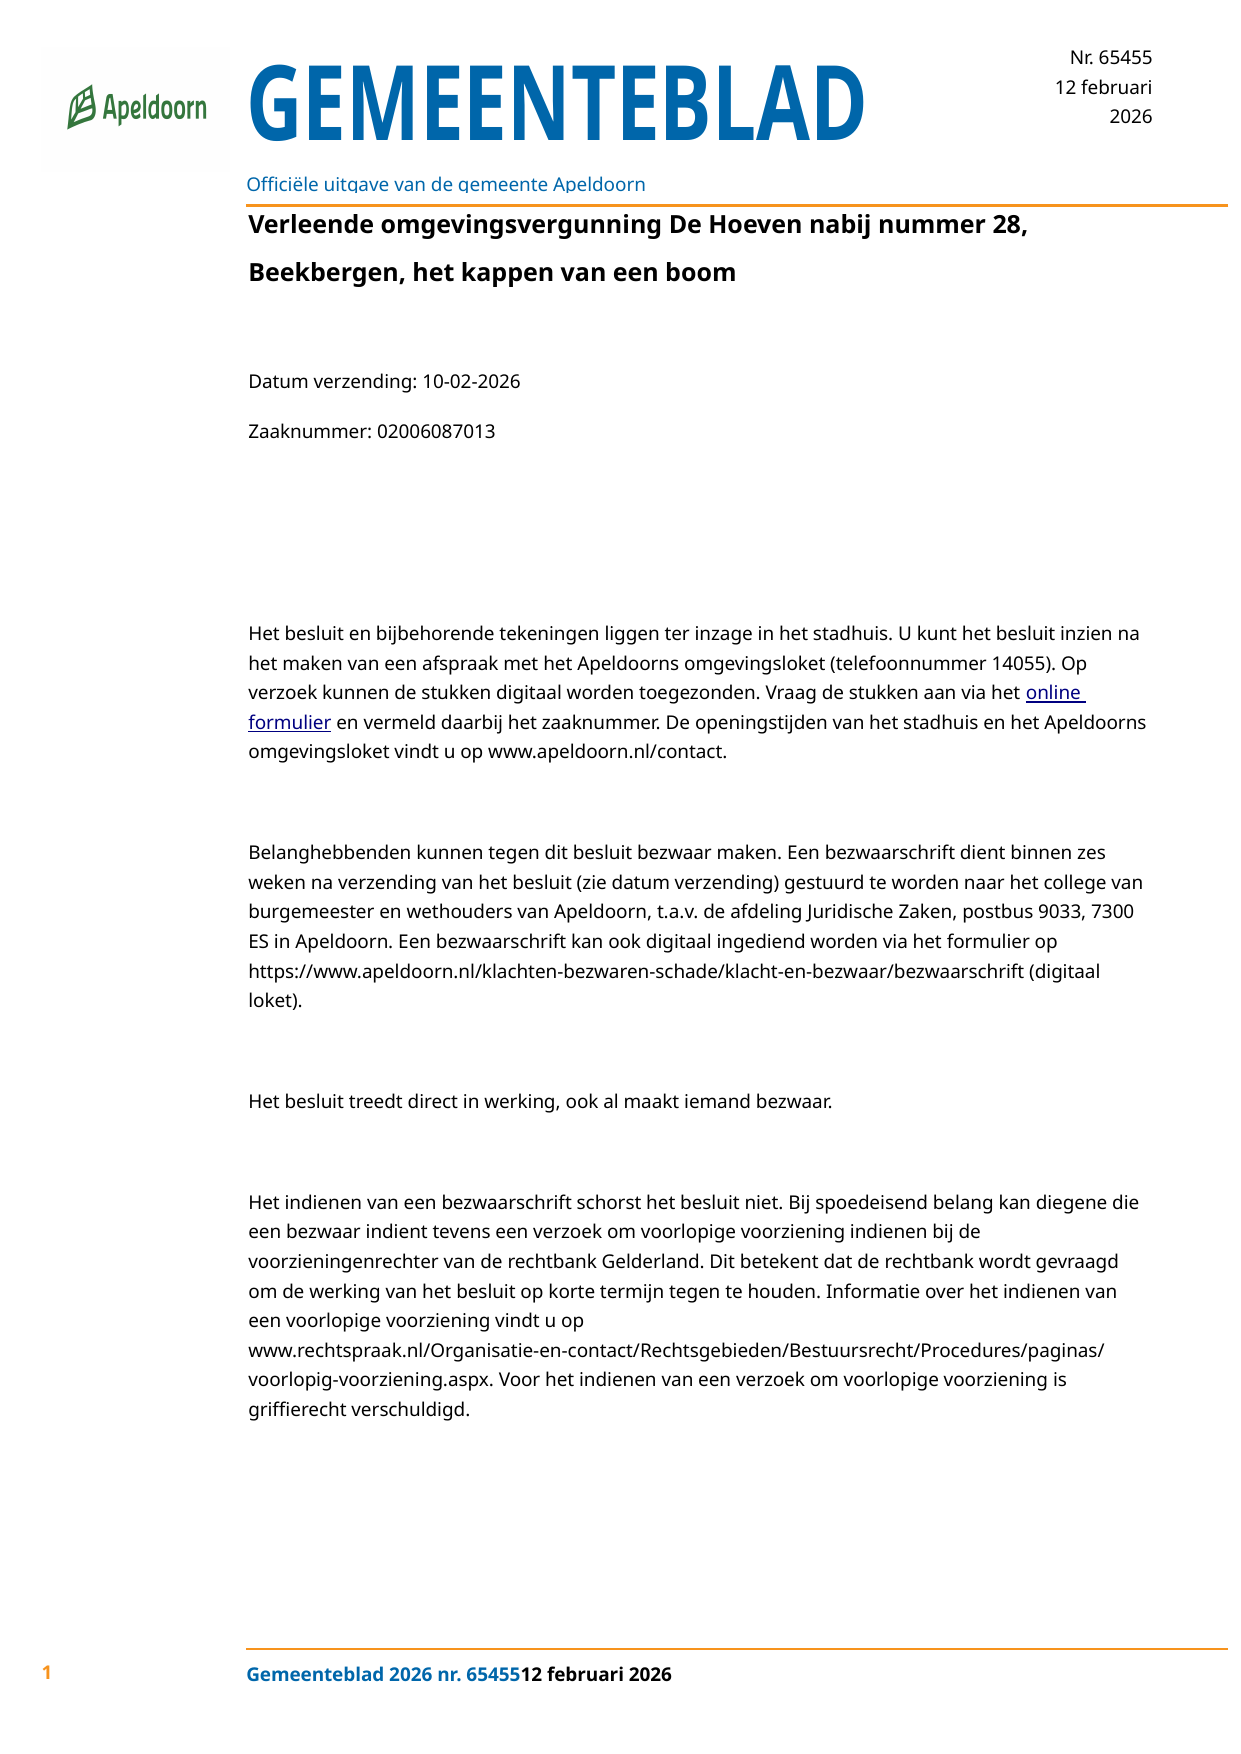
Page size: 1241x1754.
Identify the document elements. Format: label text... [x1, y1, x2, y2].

text Het indienen van een bezwaarschrift schorst het besluit niet. Bij spoedeisend belang kan diegene die een bezwaar indient tevens een verzoek om voorlopige voorziening indienen bij de voorzieningenrechter van de rechtbank Gelderland. Dit betekent dat de rechtbank wordt gevraagd om de werking van het besluit op korte termijn tegen te houden. Informatie over het indienen van een voorlopige voorziening vindt u op www.rechtspraak.nl/Organisatie-en-contact/Rechtsgebieden/Bestuursrecht/Procedures/paginas/voorlopig-voorziening.aspx. Voor het indienen van een verzoek om voorlopige voorziening is griffierecht verschuldigd. [248, 1189, 1152, 1422]
text Het besluit treedt direct in werking, ook al maakt iemand bezwaar. [248, 1088, 1152, 1114]
text Datum verzending: 10-02-2026 [248, 368, 1152, 394]
picture [41, 47, 231, 172]
text Het besluit en bijbehorende tekeningen liggen ter inzage in het stadhuis. U kunt het besluit inzien na het maken van een afspraak met het Apeldoorns omgevingsloket (telefoonnummer 14055). Op verzoek kunnen de stukken digitaal worden toegezonden. Vraag de stukken aan via het online formulier en vermeld daarbij het zaaknummer. De openingstijden van het stadhuis en het Apeldoorns omgevingsloket vindt u op www.apeldoorn.nl/contact. [248, 620, 1152, 764]
text Verleende omgevingsvergunning De Hoeven nabij nummer 28, Beekbergen, het kappen van een boom [248, 207, 1152, 288]
text Belanghebbenden kunnen tegen dit besluit bezwaar maken. Een bezwaarschrift dient binnen zes weken na verzending van het besluit (zie datum verzending) gestuurd te worden naar het college van burgemeester en wethouders van Apeldoorn, t.a.v. de afdeling Juridische Zaken, postbus 9033, 7300 ES in Apeldoorn. Een bezwaarschrift kan ook digitaal ingediend worden via het formulier op https://www.apeldoorn.nl/klachten-bezwaren-schade/klacht-en-bezwaar/bezwaarschrift (digitaal loket). [248, 839, 1152, 1013]
text Zaaknummer: 02006087013 [248, 419, 1152, 444]
